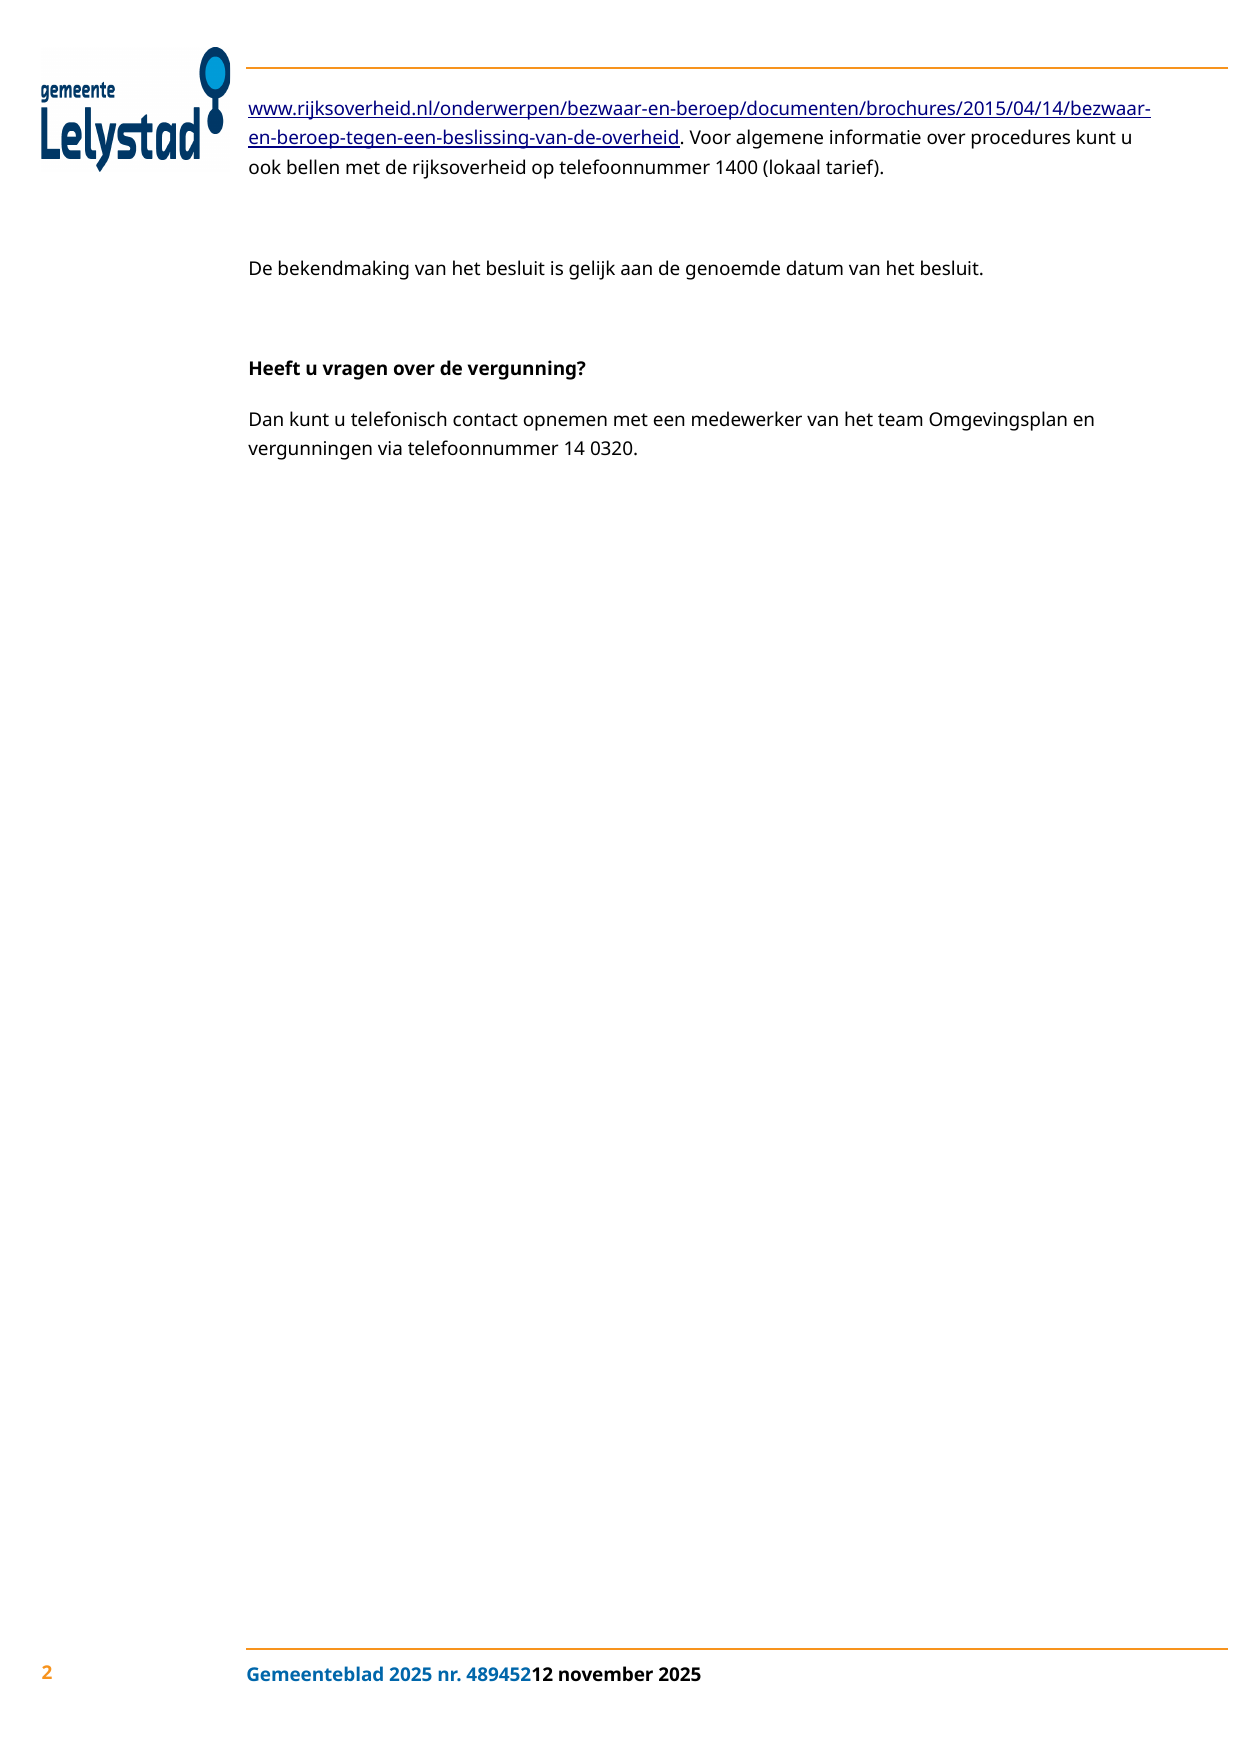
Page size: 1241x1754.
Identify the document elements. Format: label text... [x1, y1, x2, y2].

text De bekendmaking van het besluit is gelijk aan de genoemde datum van het besluit. [248, 255, 1152, 281]
text Heeft u vragen over de vergunning? [248, 356, 1152, 381]
text Dan kunt u telefonisch contact opnemen met een medewerker van het team Omgevingsplan en vergunningen via telefoonnummer 14 0320. [248, 406, 1152, 461]
picture [41, 47, 231, 172]
text www.rijksoverheid.nl/onderwerpen/bezwaar-en-beroep/documenten/brochures/2015/04/14/bezwaar-en-beroep-tegen-een-beslissing-van-de-overheid. Voor algemene informatie over procedures kunt u ook bellen met de rijksoverheid op telefoonnummer 1400 (lokaal tarief). [248, 95, 1152, 180]
